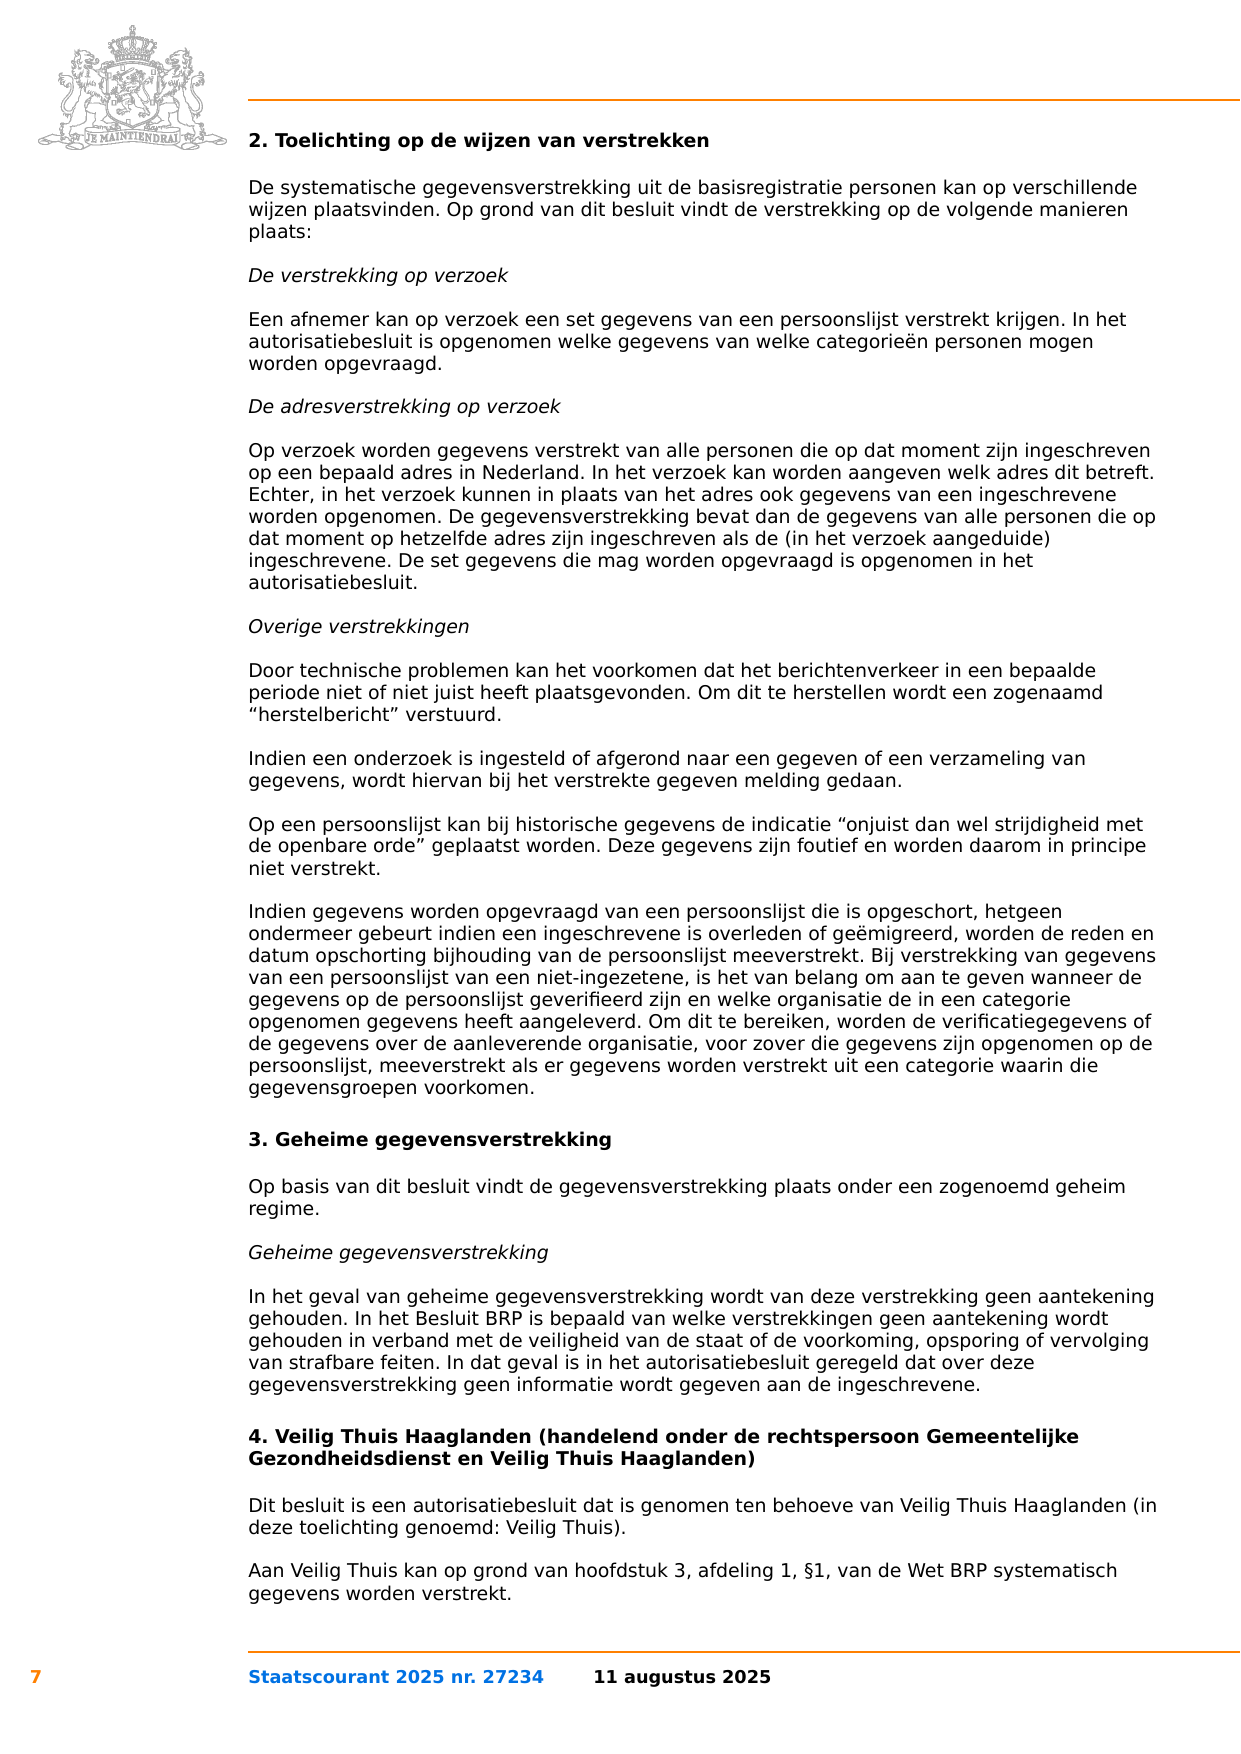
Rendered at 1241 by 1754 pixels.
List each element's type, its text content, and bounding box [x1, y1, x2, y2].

subtitle 4. Veilig Thuis Haaglanden (handelend onder de rechtspersoon Gemeentelijke Gezondheidsdienst en Veilig Thuis Haaglanden) [248, 1426, 1163, 1469]
text Een afnemer kan op verzoek een set gegevens van een persoonslijst verstrekt krijgen. In het autorisatiebesluit is opgenomen welke gegevens van welke categorieën personen mogen worden opgevraagd. [248, 308, 1163, 374]
text Indien gegevens worden opgevraagd van een persoonslijst die is opgeschort, hetgeen ondermeer gebeurt indien een ingeschrevene is overleden of geëmigreerd, worden de reden en datum opschorting bijhouding van de persoonslijst meeverstrekt. Bij verstrekking van gegevens van een persoonslijst van een niet-ingezetene, is het van belang om aan te geven wanneer de gegevens op de persoonslijst geverifieerd zijn en welke organisatie de in een categorie opgenomen gegevens heeft aangeleverd. Om dit te bereiken, worden de verificatiegegevens of de gegevens over de aanleverende organisatie, voor zover die gegevens zijn opgenomen op de persoonslijst, meeverstrekt als er gegevens worden verstrekt uit een categorie waarin die gegevensgroepen voorkomen. [248, 901, 1163, 1099]
subtitle 3. Geheime gegevensverstrekking [248, 1129, 1163, 1151]
text Op een persoonslijst kan bij historische gegevens de indicatie “onjuist dan wel strijdigheid met de openbare orde” geplaatst worden. Deze gegevens zijn foutief en worden daarom in principe niet verstrekt. [248, 813, 1163, 879]
subtitle Overige verstrekkingen [248, 616, 1163, 638]
subtitle De verstrekking op verzoek [248, 265, 1163, 287]
subtitle Geheime gegevensverstrekking [248, 1242, 1163, 1264]
picture [38, 25, 227, 150]
text Door technische problemen kan het voorkomen dat het berichtenverkeer in een bepaalde periode niet of niet juist heeft plaatsgevonden. Om dit te herstellen wordt een zogenaamd “herstelbericht” verstuurd. [248, 660, 1163, 726]
text Op verzoek worden gegevens verstrekt van alle personen die op dat moment zijn ingeschreven op een bepaald adres in Nederland. In het verzoek kan worden aangeven welk adres dit betreft. Echter, in het verzoek kunnen in plaats van het adres ook gegevens van een ingeschrevene worden opgenomen. De gegevensverstrekking bevat dan de gegevens van alle personen die op dat moment op hetzelfde adres zijn ingeschreven als de (in het verzoek aangeduide) ingeschrevene. De set gegevens die mag worden opgevraagd is opgenomen in het autorisatiebesluit. [248, 440, 1163, 594]
text Op basis van dit besluit vindt de gegevensverstrekking plaats onder een zogenoemd geheim regime. [248, 1176, 1163, 1220]
text De systematische gegevensverstrekking uit de basisregistratie personen kan op verschillende wijzen plaatsvinden. Op grond van dit besluit vindt de verstrekking op de volgende manieren plaats: [248, 177, 1163, 243]
text Indien een onderzoek is ingesteld of afgerond naar een gegeven of een verzameling van gegevens, wordt hiervan bij het verstrekte gegeven melding gedaan. [248, 748, 1163, 792]
text In het geval van geheime gegevensverstrekking wordt van deze verstrekking geen aantekening gehouden. In het Besluit BRP is bepaald van welke verstrekkingen geen aantekening wordt gehouden in verband met de veiligheid van de staat of de voorkoming, opsporing of vervolging van strafbare feiten. In dat geval is in het autorisatiebesluit geregeld dat over deze gegevensverstrekking geen informatie wordt gegeven aan de ingeschrevene. [248, 1286, 1163, 1396]
text Aan Veilig Thuis kan op grond van hoofdstuk 3, afdeling 1, §1, van de Wet BRP systematisch gegevens worden verstrekt. [248, 1560, 1163, 1604]
subtitle De adresverstrekking op verzoek [248, 396, 1163, 418]
subtitle 2. Toelichting op de wijzen van verstrekken [248, 130, 1163, 152]
text Dit besluit is een autorisatiebesluit dat is genomen ten behoeve van Veilig Thuis Haaglanden (in deze toelichting genoemd: Veilig Thuis). [248, 1494, 1163, 1538]
